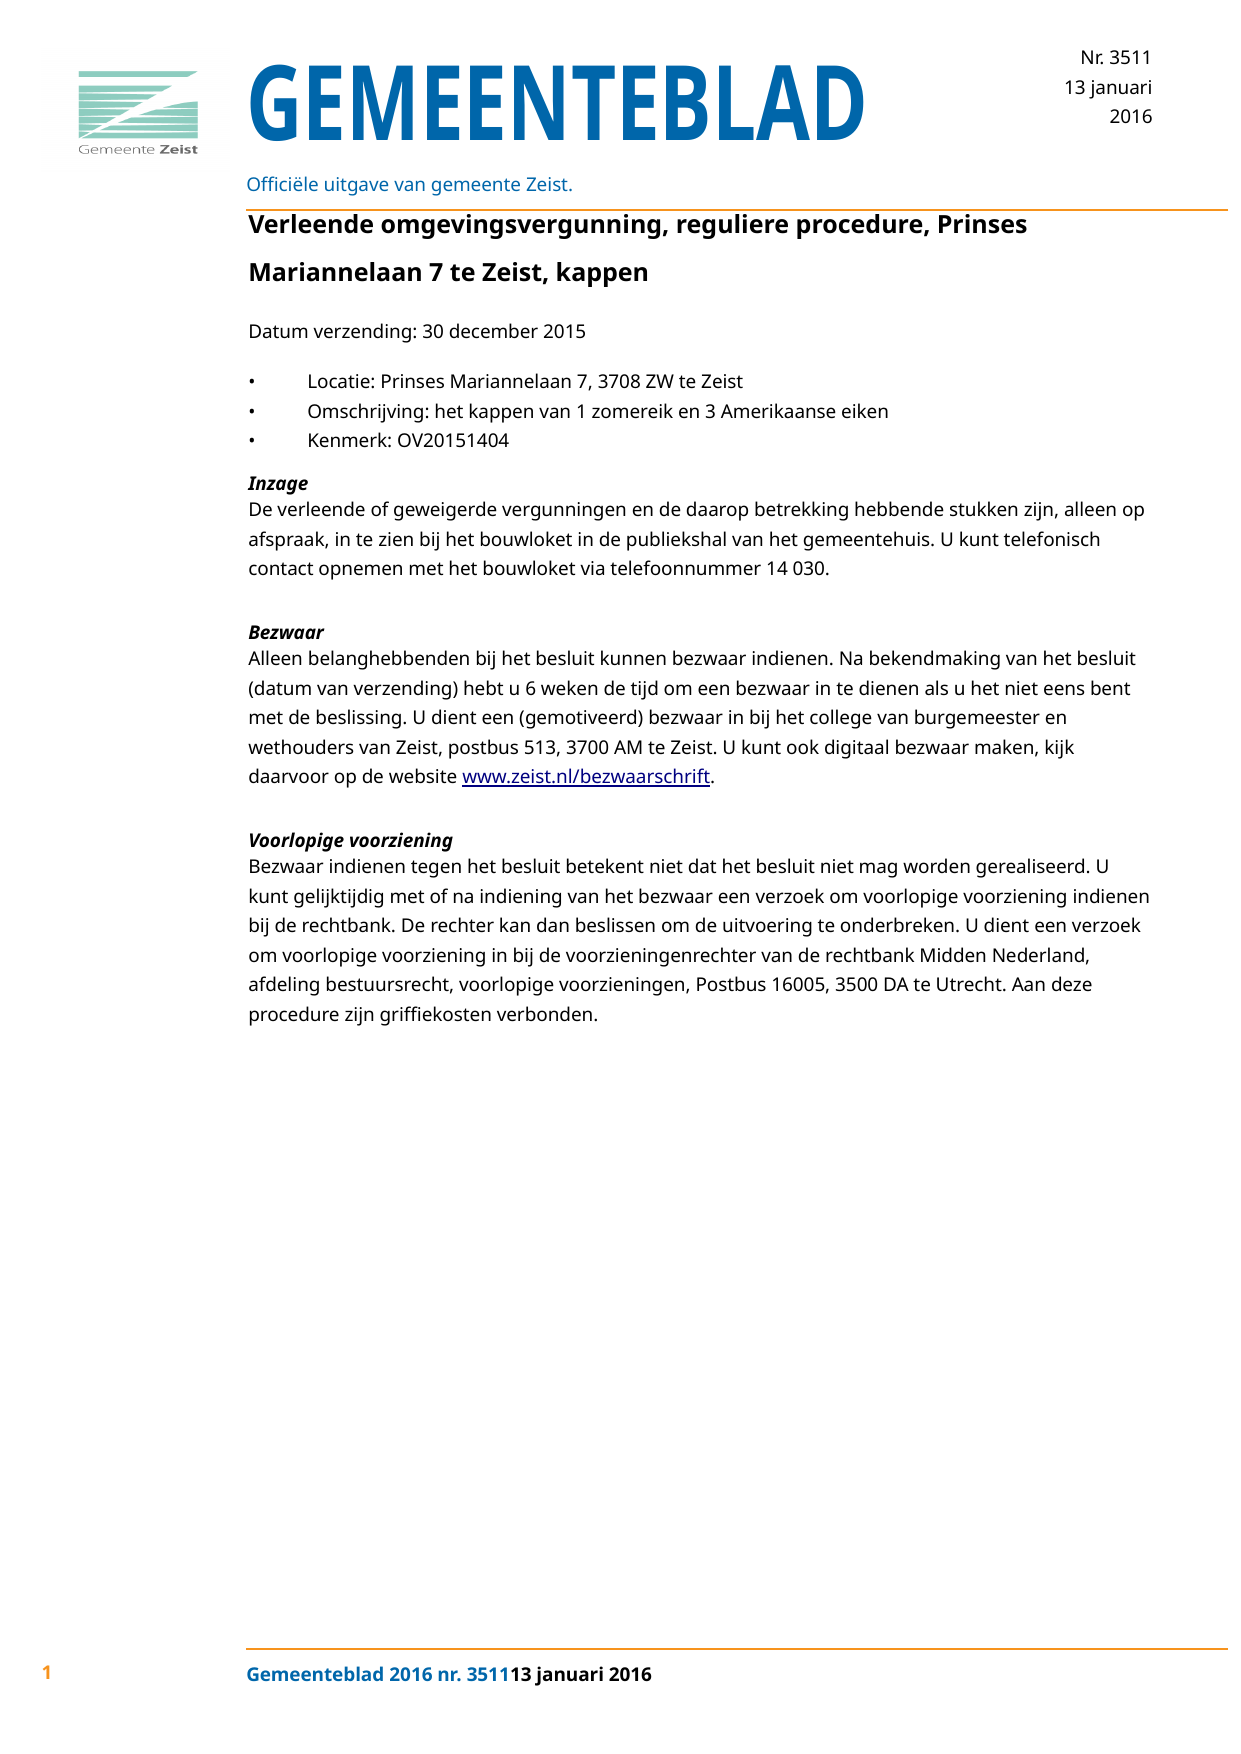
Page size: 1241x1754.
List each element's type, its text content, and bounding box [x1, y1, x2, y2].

text Voorlopige voorziening [248, 827, 1152, 853]
text De verleende of geweigerde vergunningen en de daarop betrekking hebbende stukken zijn, alleen op afspraak, in te zien bij het bouwloket in de publiekshal van het gemeentehuis. U kunt telefonisch contact opnemen met het bouwloket via telefoonnummer 14 030. [248, 496, 1152, 581]
list Omschrijving: het kappen van 1 zomereik en 3 Amerikaanse eiken [248, 398, 1152, 424]
text Alleen belanghebbenden bij het besluit kunnen bezwaar indienen. Na bekendmaking van het besluit (datum van verzending) hebt u 6 weken de tijd om een bezwaar in te dienen als u het niet eens bent met de beslissing. U dient een (gemotiveerd) bezwaar in bij het college van burgemeester en wethouders van Zeist, postbus 513, 3700 AM te Zeist. U kunt ook digitaal bezwaar maken, kijk daarvoor op de website www.zeist.nl/bezwaarschrift. [248, 645, 1152, 789]
text Datum verzending: 30 december 2015 [248, 318, 1152, 344]
list Kenmerk: OV20151404 [248, 427, 1152, 453]
text Inzage [248, 471, 1152, 496]
list Locatie: Prinses Mariannelaan 7, 3708 ZW te Zeist [248, 368, 1152, 394]
text Verleende omgevingsvergunning, reguliere procedure, Prinses Mariannelaan 7 te Zeist, kappen [248, 211, 1152, 288]
text Bezwaar [248, 619, 1152, 645]
picture [41, 47, 231, 172]
text Bezwaar indienen tegen het besluit betekent niet dat het besluit niet mag worden gerealiseerd. U kunt gelijktijdig met of na indiening van het bezwaar een verzoek om voorlopige voorziening indienen bij de rechtbank. De rechter kan dan beslissen om de uitvoering te onderbreken. U dient een verzoek om voorlopige voorziening in bij de voorzieningenrechter van de rechtbank Midden Nederland, afdeling bestuursrecht, voorlopige voorzieningen, Postbus 16005, 3500 DA te Utrecht. Aan deze procedure zijn griffiekosten verbonden. [248, 853, 1152, 1027]
